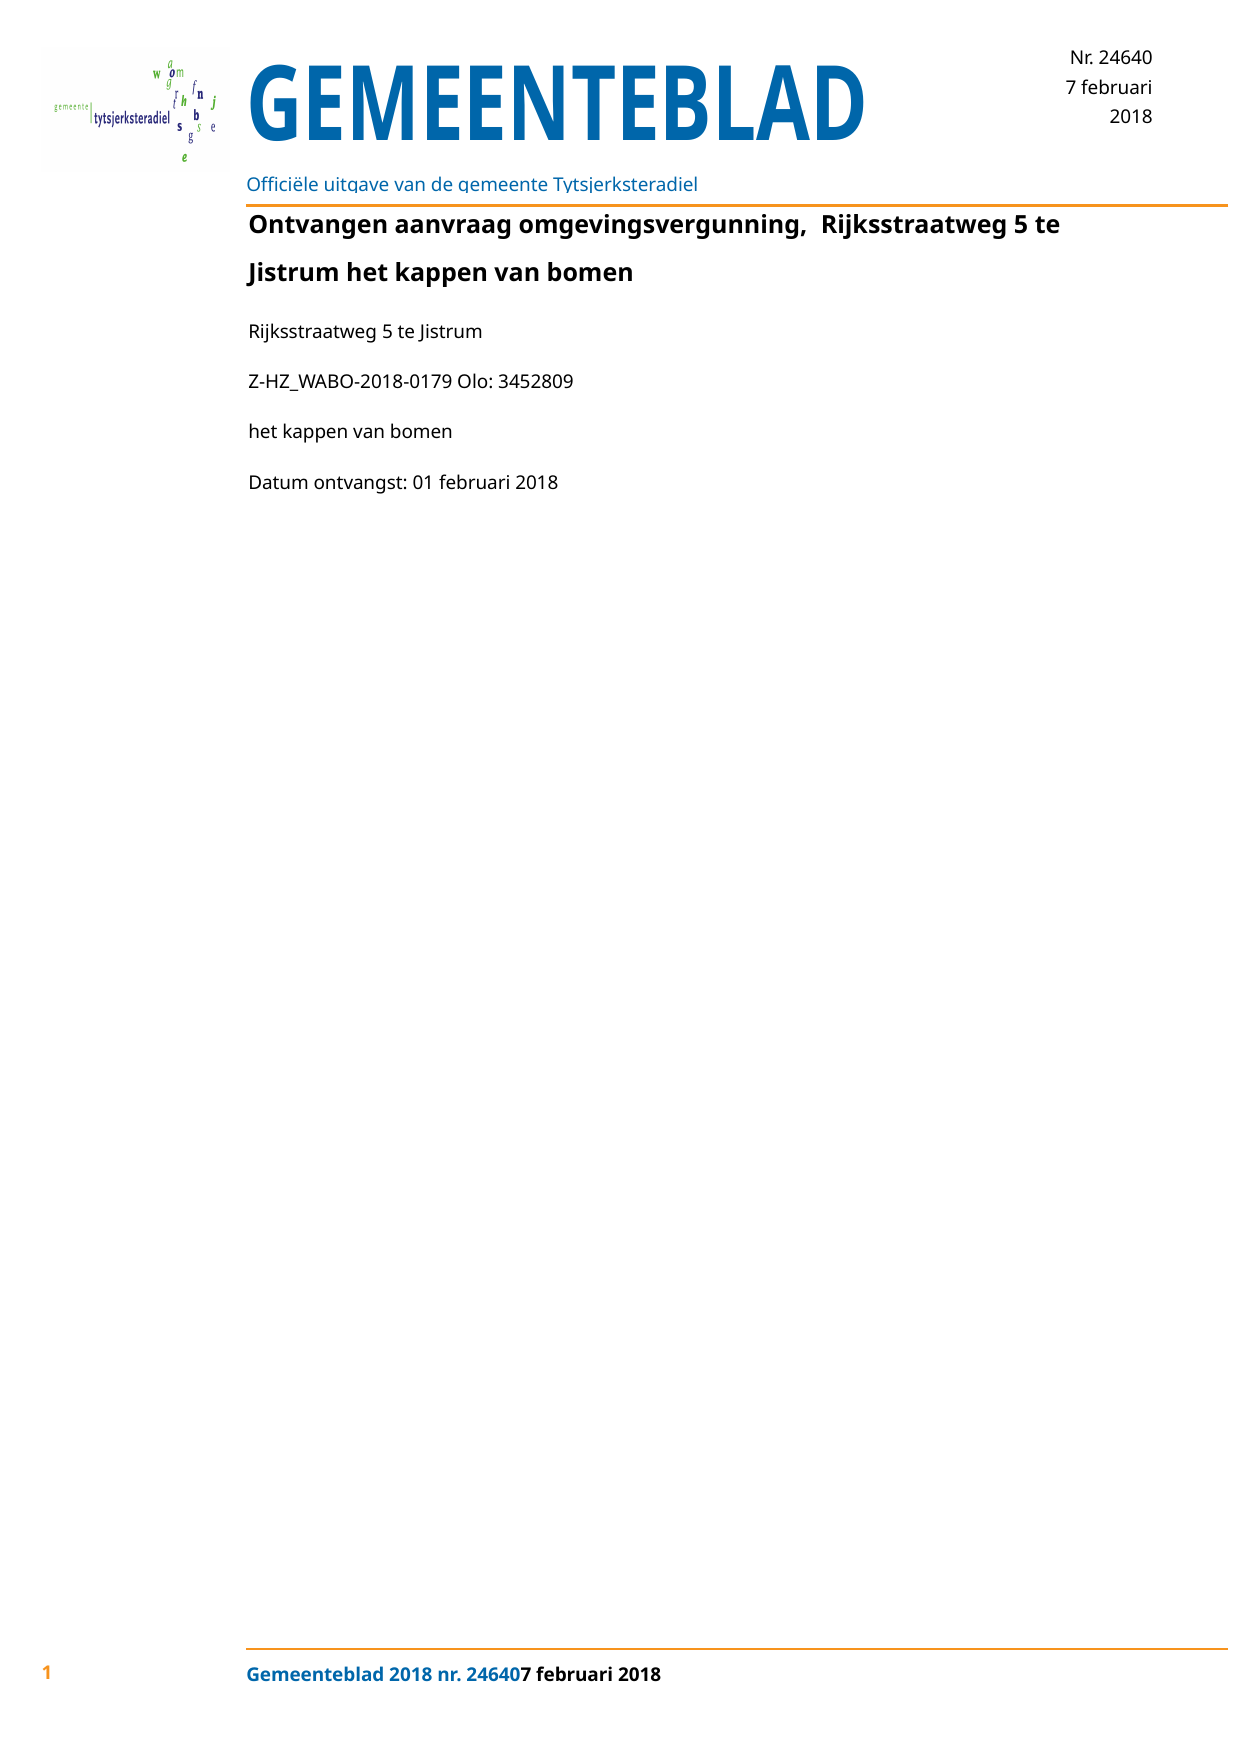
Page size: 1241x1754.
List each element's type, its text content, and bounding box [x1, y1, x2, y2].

text Rijksstraatweg 5 te Jistrum [248, 318, 1152, 344]
text het kappen van bomen [248, 419, 1152, 444]
text Z-HZ_WABO-2018-0179 Olo: 3452809 [248, 368, 1152, 394]
text Ontvangen aanvraag omgevingsvergunning, Rijksstraatweg 5 te Jistrum het kappen van bomen [248, 207, 1152, 288]
picture [41, 47, 231, 172]
text Datum ontvangst: 01 februari 2018 [248, 469, 1152, 495]
